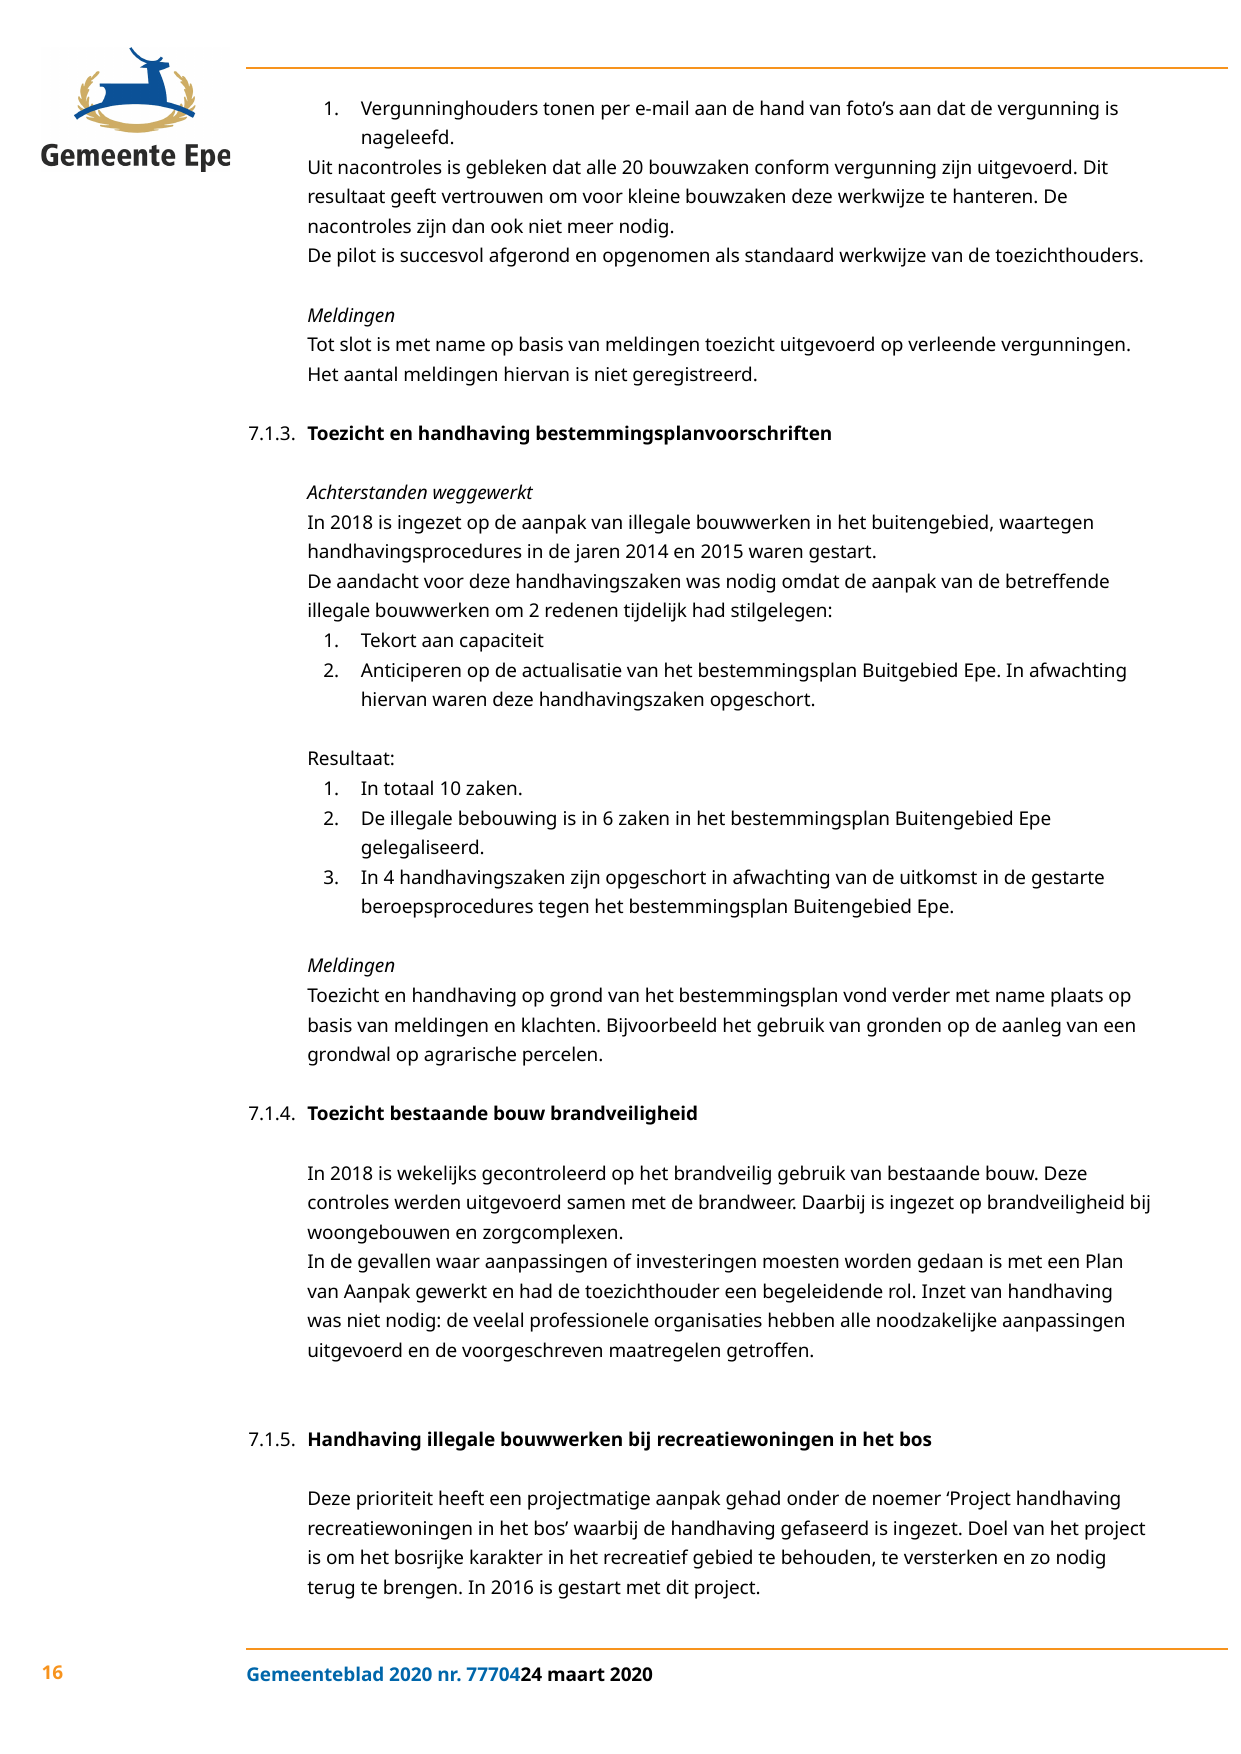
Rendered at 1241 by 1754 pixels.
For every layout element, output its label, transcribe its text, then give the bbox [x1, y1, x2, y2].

list Toezicht en handhaving op grond van het bestemmingsplan vond verder met name plaats op basis van meldingen en klachten. Bijvoorbeeld het gebruik van gronden op de aanleg van een grondwal op agrarische percelen. [248, 982, 1152, 1067]
list De aandacht voor deze handhavingszaken was nodig omdat de aanpak van de betreffende illegale bouwwerken om 2 redenen tijdelijk had stilgelegen: [248, 568, 1152, 623]
list Anticiperen op de actualisatie van het bestemmingsplan Buitgebied Epe. In afwachting hiervan waren deze handhavingszaken opgeschort. [323, 657, 1152, 712]
list Handhaving illegale bouwwerken bij recreatiewoningen in het bos [248, 1426, 1152, 1452]
list De pilot is succesvol afgerond en opgenomen als standaard werkwijze van de toezichthouders. [248, 243, 1152, 268]
list De illegale bebouwing is in 6 zaken in het bestemmingsplan Buitengebied Epe gelegaliseerd. [323, 805, 1152, 860]
list Achterstanden weggewerkt [248, 479, 1152, 505]
list In 2018 is ingezet op de aanpak van illegale bouwwerken in het buitengebied, waartegen handhavingsprocedures in de jaren 2014 en 2015 waren gestart. [248, 509, 1152, 564]
picture [41, 47, 231, 172]
list Tot slot is met name op basis van meldingen toezicht uitgevoerd op verleende vergunningen. Het aantal meldingen hiervan is niet geregistreerd. [248, 331, 1152, 387]
list Toezicht en handhaving bestemmingsplanvoorschriften [248, 420, 1152, 446]
list In de gevallen waar aanpassingen of investeringen moesten worden gedaan is met een Plan van Aanpak gewerkt en had de toezichthouder een begeleidende rol. Inzet van handhaving was niet nodig: de veelal professionele organisaties hebben alle noodzakelijke aanpassingen uitgevoerd en de voorgeschreven maatregelen getroffen. [248, 1248, 1152, 1363]
list Meldingen [248, 953, 1152, 978]
list In 2018 is wekelijks gecontroleerd op het brandveilig gebruik van bestaande bouw. Deze controles werden uitgevoerd samen met de brandweer. Daarbij is ingezet op brandveiligheid bij woongebouwen en zorgcomplexen. [248, 1160, 1152, 1245]
list Meldingen [248, 302, 1152, 328]
list In 4 handhavingszaken zijn opgeschort in afwachting van de uitkomst in de gestarte beroepsprocedures tegen het bestemmingsplan Buitengebied Epe. [323, 864, 1152, 919]
list Vergunninghouders tonen per e-mail aan de hand van foto’s aan dat de vergunning is nageleefd. [323, 95, 1152, 150]
list Deze prioriteit heeft een projectmatige aanpak gehad onder de noemer ‘Project handhaving recreatiewoningen in het bos’ waarbij de handhaving gefaseerd is ingezet. Doel van het project is om het bosrijke karakter in het recreatief gebied te behouden, te versterken en zo nodig terug te brengen. In 2016 is gestart met dit project. [248, 1485, 1152, 1600]
list Toezicht bestaande bouw brandveiligheid [248, 1101, 1152, 1126]
list In totaal 10 zaken. [323, 775, 1152, 801]
list Tekort aan capaciteit [323, 627, 1152, 653]
list Resultaat: [248, 746, 1152, 771]
list Uit nacontroles is gebleken dat alle 20 bouwzaken conform vergunning zijn uitgevoerd. Dit resultaat geeft vertrouwen om voor kleine bouwzaken deze werkwijze te hanteren. De nacontroles zijn dan ook niet meer nodig. [248, 154, 1152, 239]
